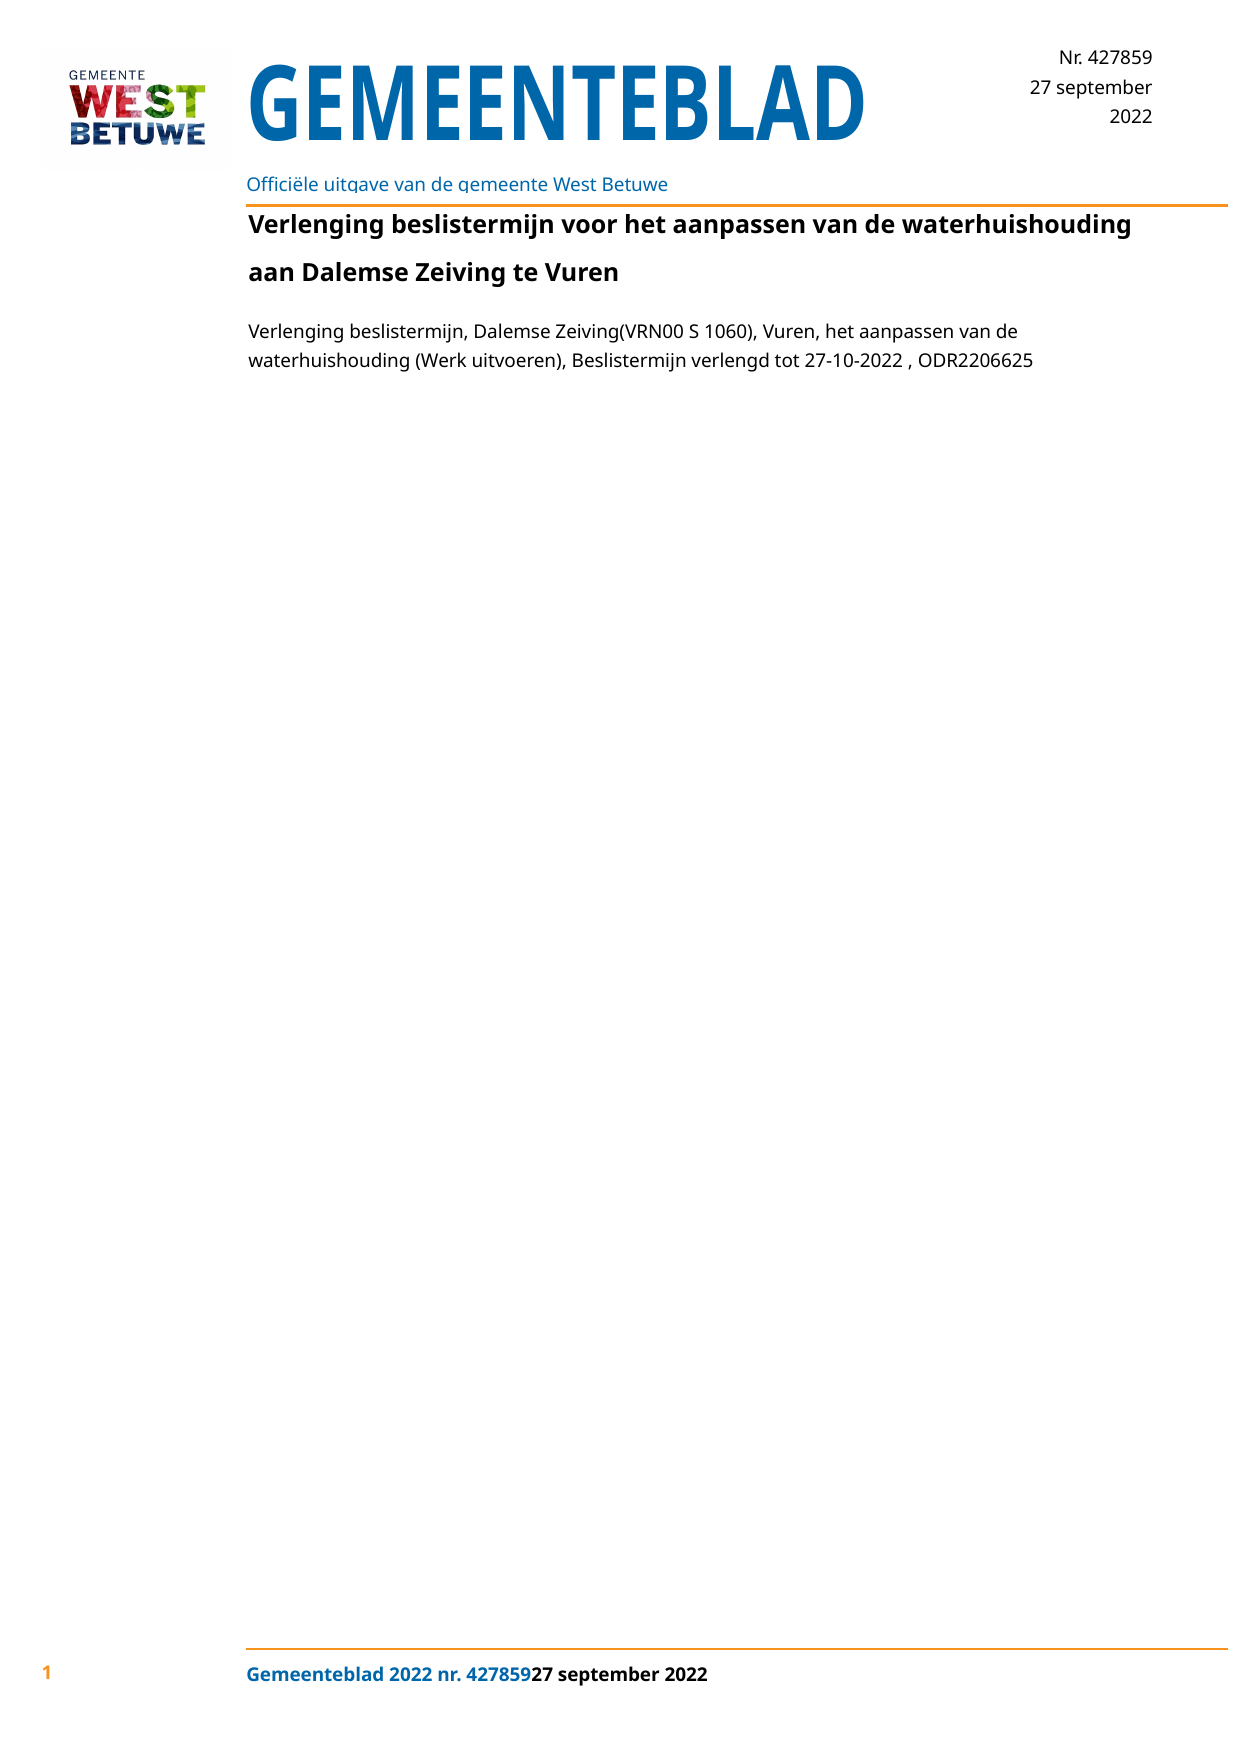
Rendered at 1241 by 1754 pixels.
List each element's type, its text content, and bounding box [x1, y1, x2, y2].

text Verlenging beslistermijn, Dalemse Zeiving(VRN00 S 1060), Vuren, het aanpassen van de waterhuishouding (Werk uitvoeren), Beslistermijn verlengd tot 27-10-2022 , ODR2206625 [248, 318, 1152, 373]
picture [41, 47, 231, 172]
text Verlenging beslistermijn voor het aanpassen van de waterhuishouding aan Dalemse Zeiving te Vuren [248, 207, 1152, 288]
